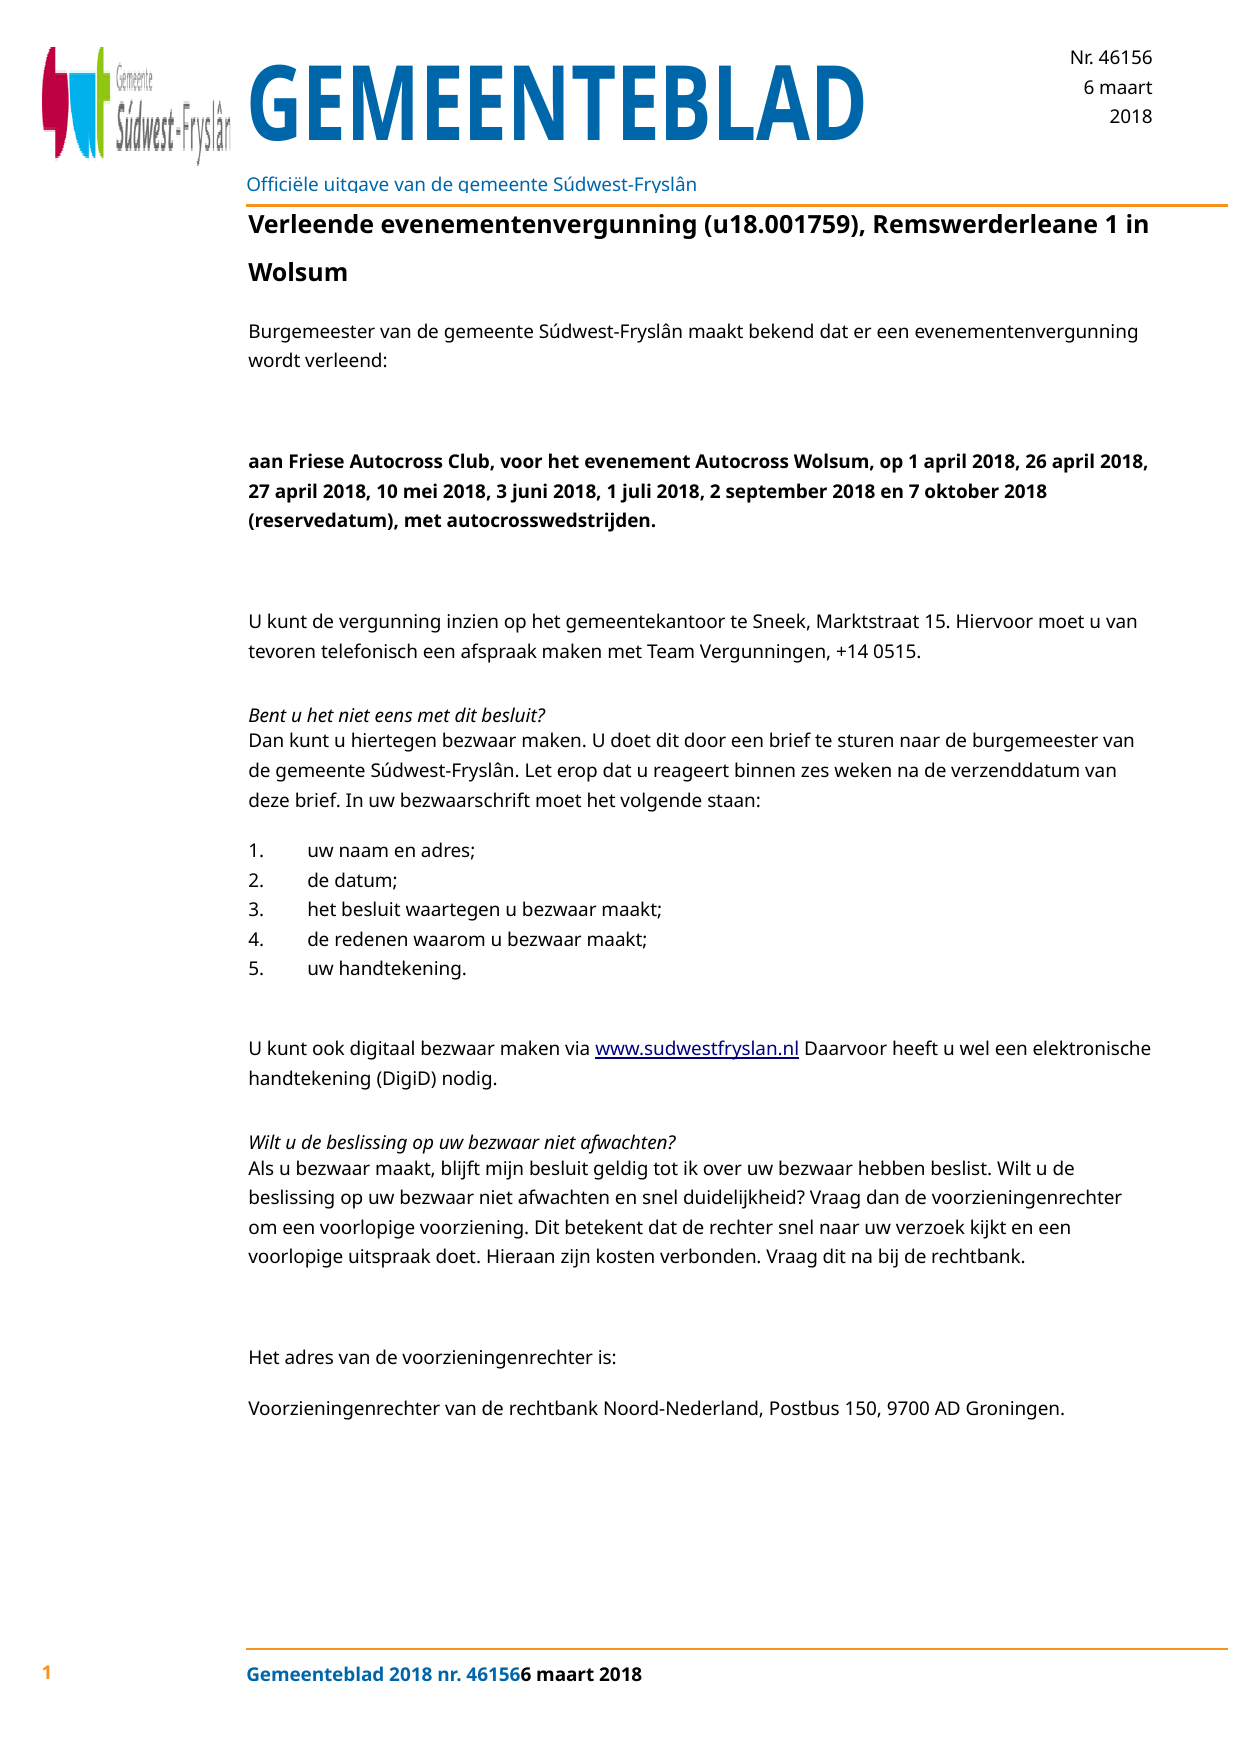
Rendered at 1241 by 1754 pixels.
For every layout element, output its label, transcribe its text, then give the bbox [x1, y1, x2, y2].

text Als u bezwaar maakt, blijft mijn besluit geldig tot ik over uw bezwaar hebben beslist. Wilt u de beslissing op uw bezwaar niet afwachten en snel duidelijkheid? Vraag dan de voorzieningenrechter om een voorlopige voorziening. Dit betekent dat de rechter snel naar uw verzoek kijkt en een voorlopige uitspraak doet. Hieraan zijn kosten verbonden. Vraag dit na bij de rechtbank. [248, 1155, 1152, 1269]
text Bent u het niet eens met dit besluit? [248, 702, 1152, 728]
list uw handtekening. [248, 956, 1152, 981]
text aan Friese Autocross Club, voor het evenement Autocross Wolsum, op 1 april 2018, 26 april 2018, 27 april 2018, 10 mei 2018, 3 juni 2018, 1 juli 2018, 2 september 2018 en 7 oktober 2018 (reservedatum), met autocrosswedstrijden. [248, 448, 1152, 533]
text Voorzieningenrechter van de rechtbank Noord-Nederland, Postbus 150, 9700 AD Groningen. [248, 1395, 1152, 1421]
list uw naam en adres; [248, 837, 1152, 863]
picture [41, 47, 231, 172]
text U kunt ook digitaal bezwaar maken via www.sudwestfryslan.nl Daarvoor heeft u wel een elektronische handtekening (DigiD) nodig. [248, 1036, 1152, 1091]
list de redenen waarom u bezwaar maakt; [248, 926, 1152, 952]
text U kunt de vergunning inzien op het gemeentekantoor te Sneek, Marktstraat 15. Hiervoor moet u van tevoren telefonisch een afspraak maken met Team Vergunningen, +14 0515. [248, 608, 1152, 664]
text Dan kunt u hiertegen bezwaar maken. U doet dit door een brief te sturen naar de burgemeester van de gemeente Súdwest-Fryslân. Let erop dat u reageert binnen zes weken na de verzenddatum van deze brief. In uw bezwaarschrift moet het volgende staan: [248, 728, 1152, 812]
list de datum; [248, 867, 1152, 892]
list het besluit waartegen u bezwaar maakt; [248, 896, 1152, 922]
text Burgemeester van de gemeente Súdwest-Fryslân maakt bekend dat er een evenementenvergunning wordt verleend: [248, 318, 1152, 373]
text Verleende evenementenvergunning (u18.001759), Remswerderleane 1 in Wolsum [248, 207, 1152, 288]
text Het adres van de voorzieningenrechter is: [248, 1344, 1152, 1370]
text Wilt u de beslissing op uw bezwaar niet afwachten? [248, 1129, 1152, 1155]
